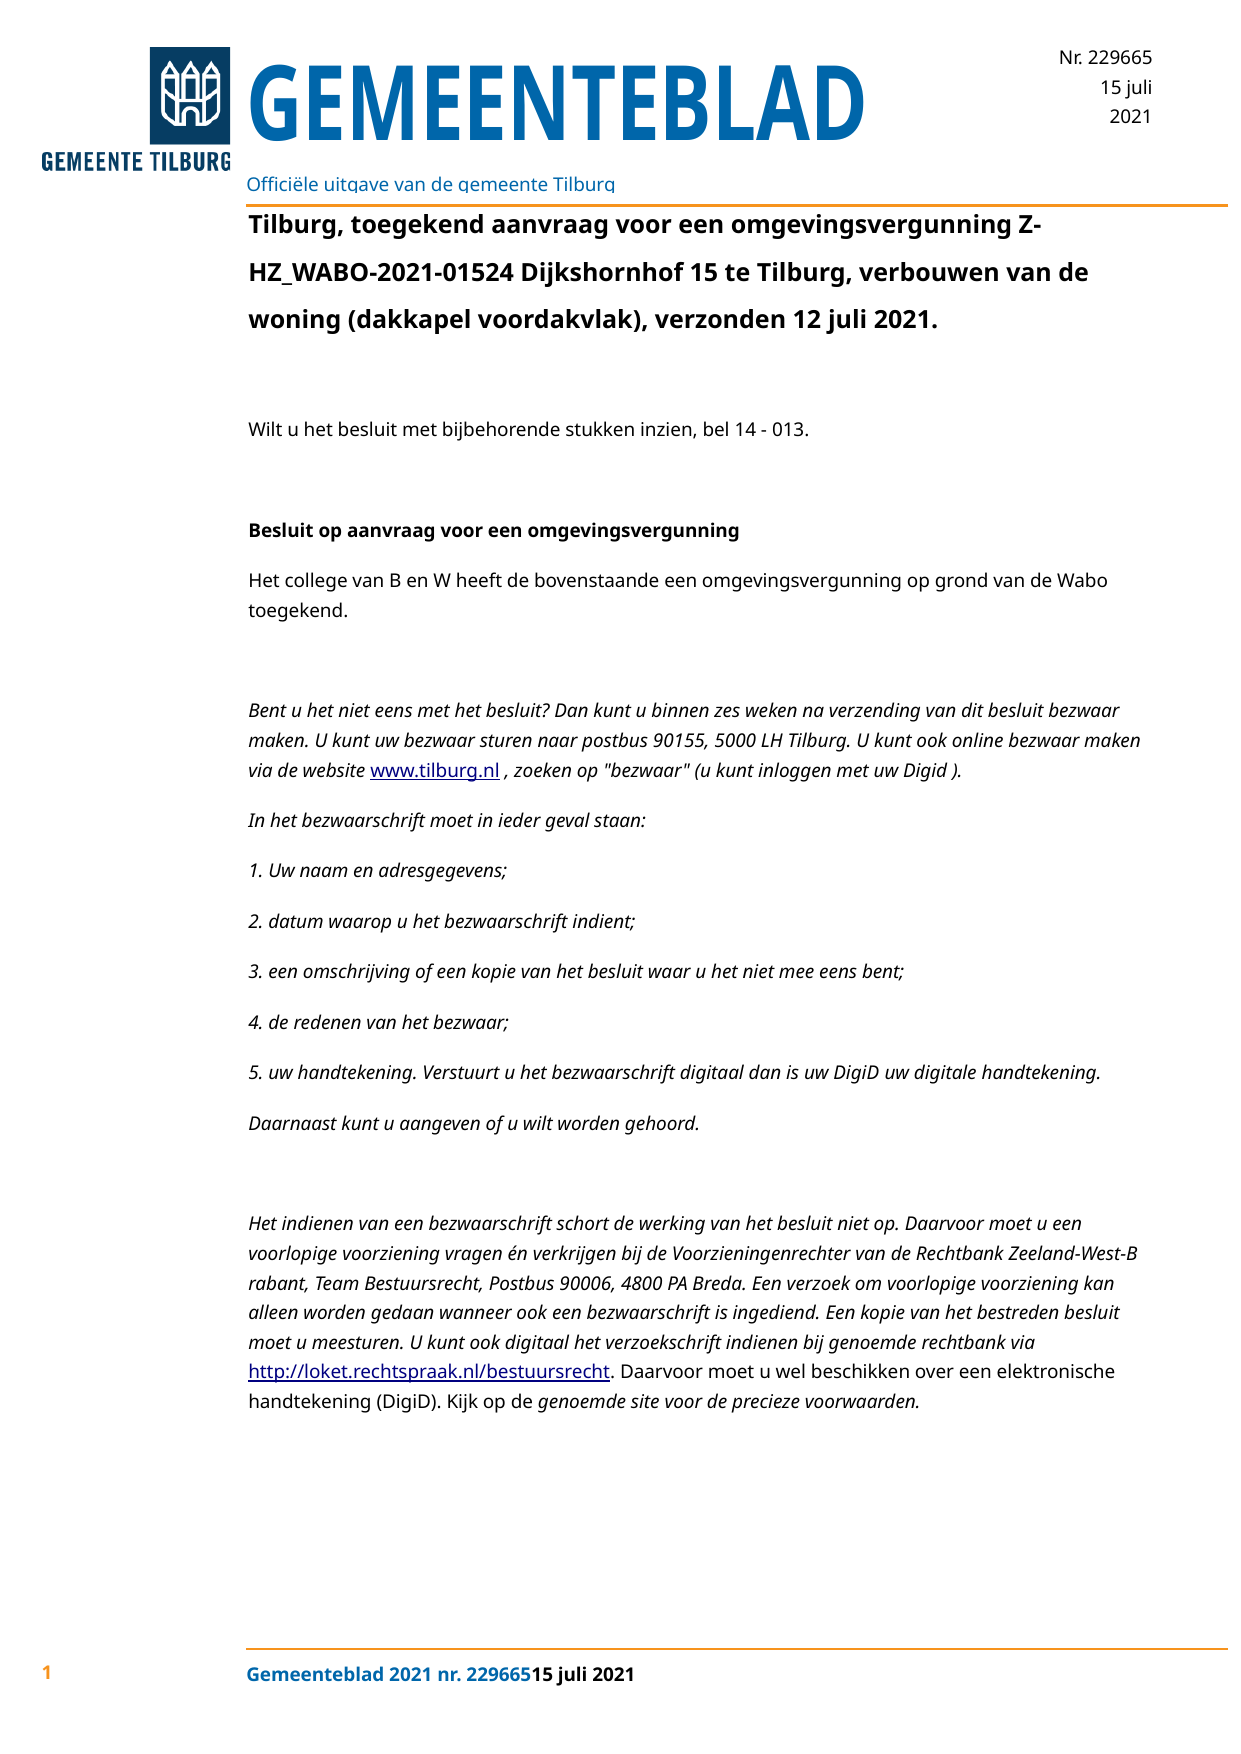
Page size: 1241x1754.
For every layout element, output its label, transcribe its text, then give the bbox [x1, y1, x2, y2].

text 3. een omschrijving of een kopie van het besluit waar u het niet mee eens bent; [248, 958, 1152, 984]
text Tilburg, toegekend aanvraag voor een omgevingsvergunning Z-HZ_WABO-2021-01524 Dijkshornhof 15 te Tilburg, verbouwen van de woning (dakkapel voordakvlak), verzonden 12 juli 2021. [248, 207, 1152, 336]
picture [41, 47, 231, 172]
text Daarnaast kunt u aangeven of u wilt worden gehoord. [248, 1110, 1152, 1135]
text Het college van B en W heeft de bovenstaande een omgevingsvergunning op grond van de Wabo toegekend. [248, 567, 1152, 622]
text Het indienen van een bezwaarschrift schort de werking van het besluit niet op. Daarvoor moet u een voorlopige voorziening vragen én verkrijgen bij de Voorzieningenrechter van de Rechtbank Zeeland-West-B rabant, Team Bestuursrecht, Postbus 90006, 4800 PA Breda. Een verzoek om voorlopige voorziening kan alleen worden gedaan wanneer ook een bezwaarschrift is ingediend. Een kopie van het bestreden besluit moet u meesturen. U kunt ook digitaal het verzoekschrift indienen bij genoemde rechtbank via http://loket.rechtspraak.nl/bestuursrecht. Daarvoor moet u wel beschikken over een elektronische handtekening (DigiD). Kijk op de genoemde site voor de precieze voorwaarden. [248, 1211, 1152, 1414]
text 2. datum waarop u het bezwaarschrift indient; [248, 908, 1152, 934]
text Bent u het niet eens met het besluit? Dan kunt u binnen zes weken na verzending van dit besluit bezwaar maken. U kunt uw bezwaar sturen naar postbus 90155, 5000 LH Tilburg. U kunt ook online bezwaar maken via de website www.tilburg.nl , zoeken op "bezwaar" (u kunt inloggen met uw Digid ). [248, 698, 1152, 782]
text Wilt u het besluit met bijbehorende stukken inzien, bel 14 - 013. [248, 416, 1152, 442]
text 5. uw handtekening. Verstuurt u het bezwaarschrift digitaal dan is uw DigiD uw digitale handtekening. [248, 1059, 1152, 1085]
text Besluit op aanvraag voor een omgevingsvergunning [248, 517, 1152, 542]
text In het bezwaarschrift moet in ieder geval staan: [248, 807, 1152, 833]
text 4. de redenen van het bezwaar; [248, 1009, 1152, 1034]
text 1. Uw naam en adresgegevens; [248, 858, 1152, 883]
